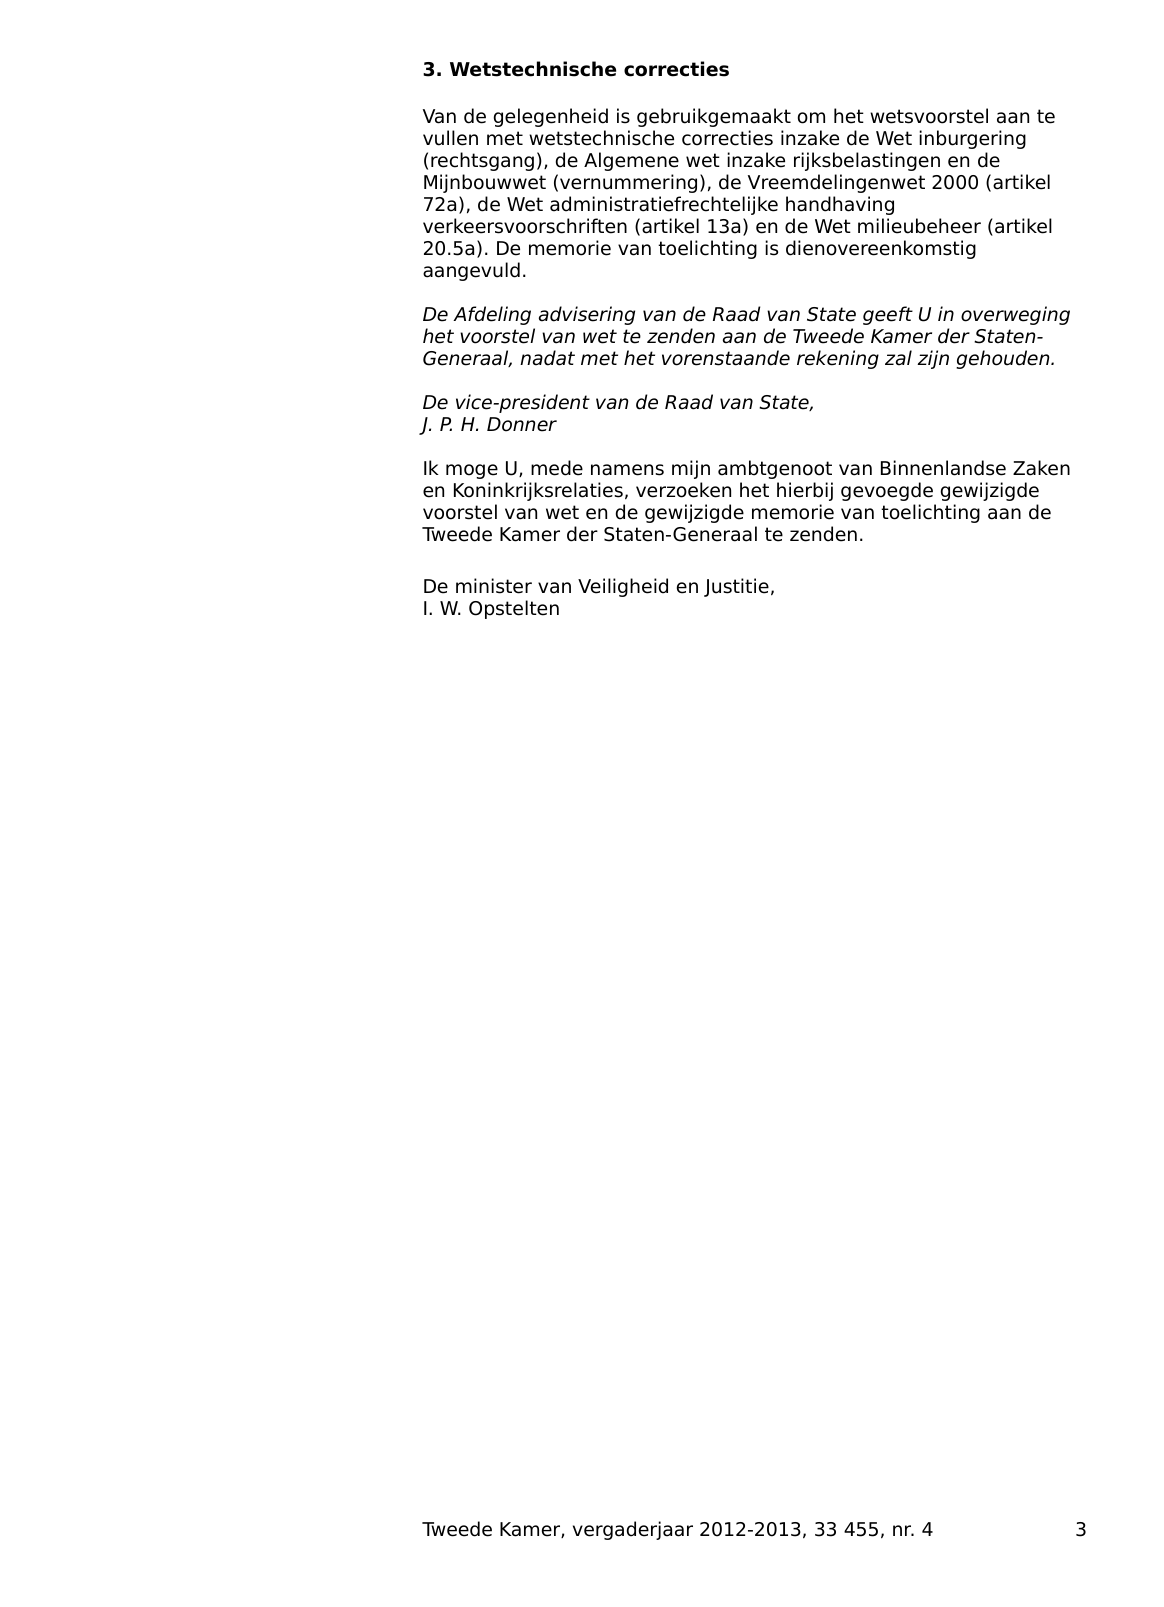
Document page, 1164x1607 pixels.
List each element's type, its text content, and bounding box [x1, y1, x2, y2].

text J. P. H. Donner [422, 414, 1087, 436]
subtitle 3. Wetstechnische correcties [422, 59, 1087, 81]
text Ik moge U, mede namens mijn ambtgenoot van Binnenlandse Zaken en Koninkrijksrelaties, verzoeken het hierbij gevoegde gewijzigde voorstel van wet en de gewijzigde memorie van toelichting aan de Tweede Kamer der Staten-Generaal te zenden. [422, 458, 1087, 546]
text De minister van Veiligheid en Justitie, I. W. Opstelten [422, 576, 1087, 620]
text Van de gelegenheid is gebruikgemaakt om het wetsvoorstel aan te vullen met wetstechnische correcties inzake de Wet inburgering (rechtsgang), de Algemene wet inzake rijksbelastingen en de Mijnbouwwet (vernummering), de Vreemdelingenwet 2000 (artikel 72a), de Wet administratiefrechtelijke handhaving verkeersvoorschriften (artikel 13a) en de Wet milieubeheer (artikel 20.5a). De memorie van toelichting is dienovereenkomstig aangevuld. [422, 106, 1087, 282]
text De Afdeling advisering van de Raad van State geeft U in overweging het voorstel van wet te zenden aan de Tweede Kamer der Staten-Generaal, nadat met het vorenstaande rekening zal zijn gehouden. [422, 304, 1087, 370]
text De vice-president van de Raad van State, [422, 392, 1087, 414]
